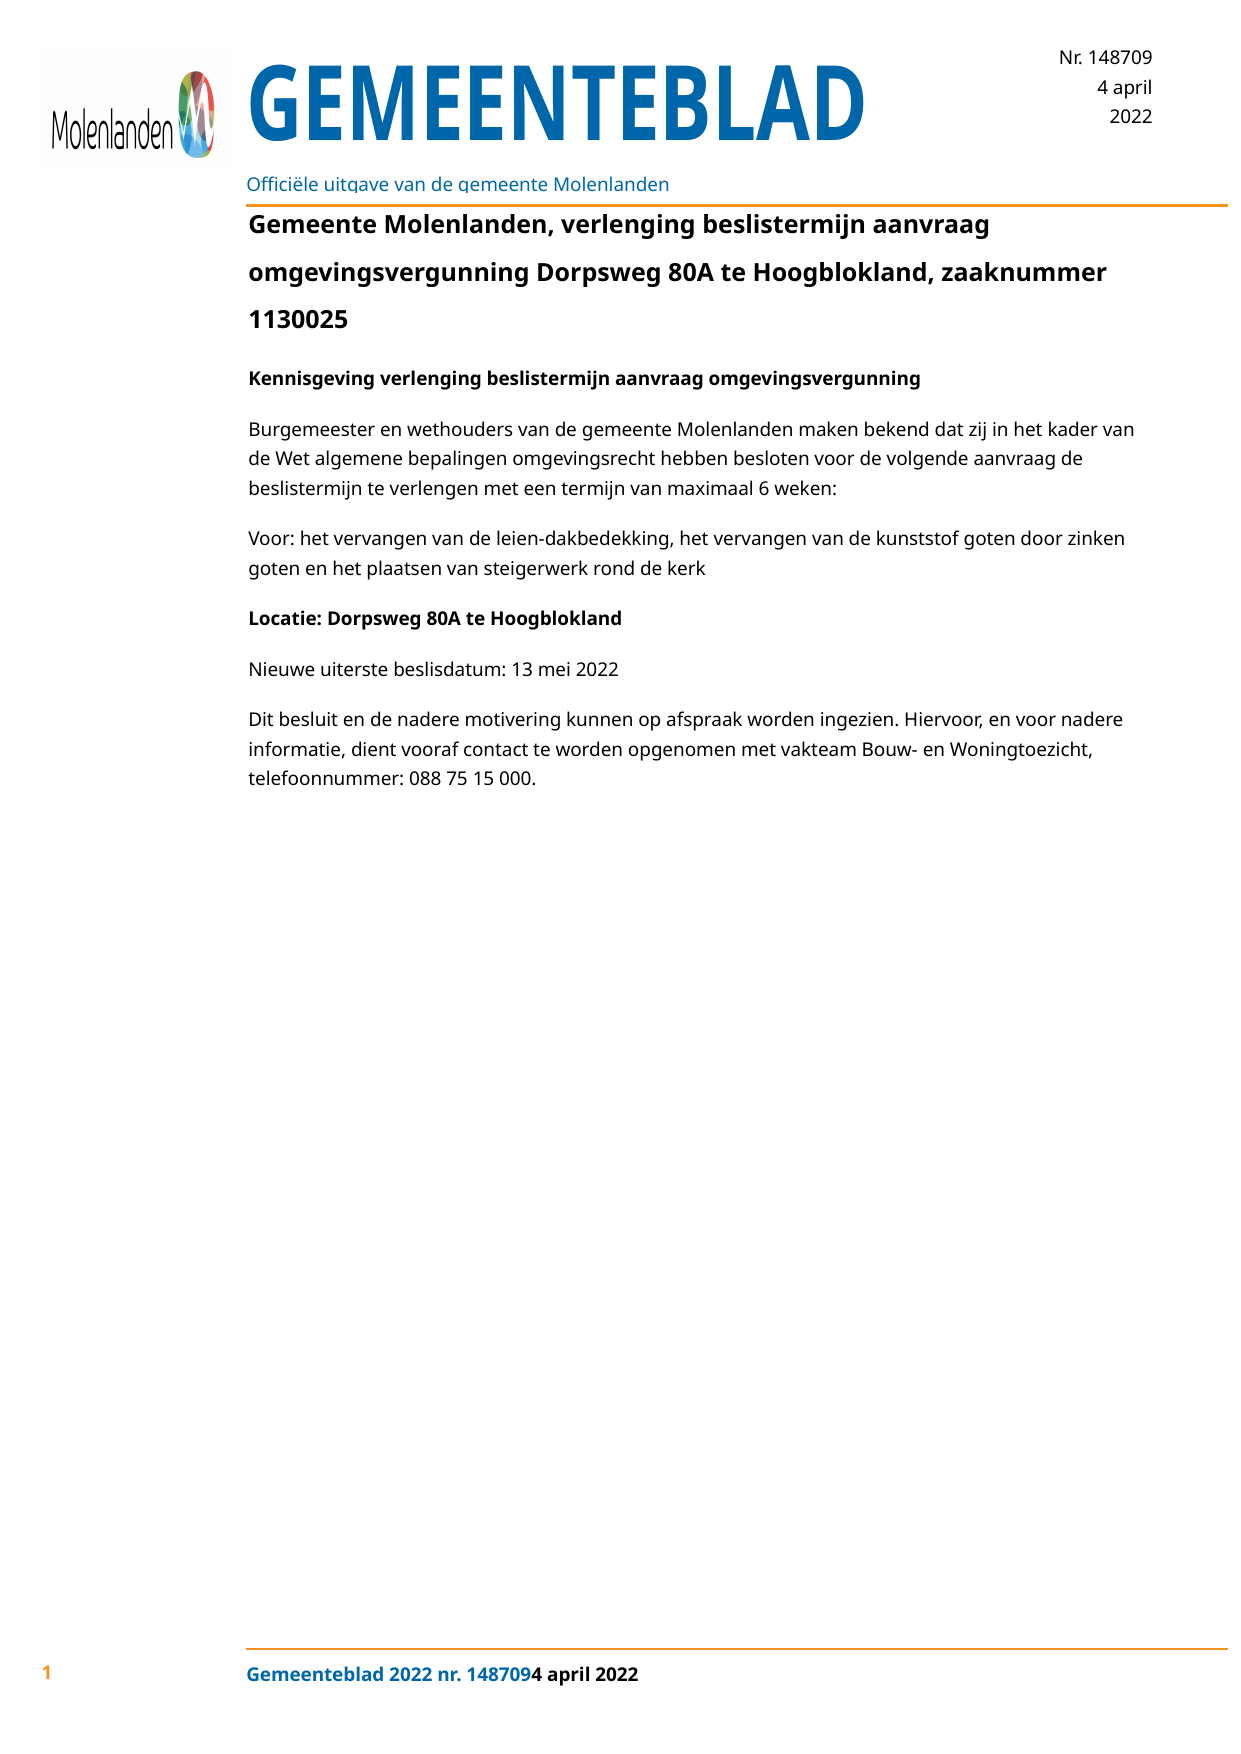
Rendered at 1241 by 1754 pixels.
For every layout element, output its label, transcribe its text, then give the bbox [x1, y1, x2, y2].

text Nieuwe uiterste beslisdatum: 13 mei 2022 [248, 656, 1152, 682]
picture [41, 47, 231, 172]
text Voor: het vervangen van de leien-dakbedekking, het vervangen van de kunststof goten door zinken goten en het plaatsen van steigerwerk rond de kerk [248, 526, 1152, 581]
text Burgemeester en wethouders van de gemeente Molenlanden maken bekend dat zij in het kader van de Wet algemene bepalingen omgevingsrecht hebben besloten voor de volgende aanvraag de beslistermijn te verlengen met een termijn van maximaal 6 weken: [248, 416, 1152, 501]
text Dit besluit en de nadere motivering kunnen op afspraak worden ingezien. Hiervoor, en voor nadere informatie, dient vooraf contact te worden opgenomen met vakteam Bouw- en Woningtoezicht, telefoonnummer: 088 75 15 000. [248, 706, 1152, 791]
text Gemeente Molenlanden, verlenging beslistermijn aanvraag omgevingsvergunning Dorpsweg 80A te Hoogblokland, zaaknummer 1130025 [248, 207, 1152, 336]
text Locatie: Dorpsweg 80A te Hoogblokland [248, 606, 1152, 631]
text Kennisgeving verlenging beslistermijn aanvraag omgevingsvergunning [248, 366, 1152, 391]
